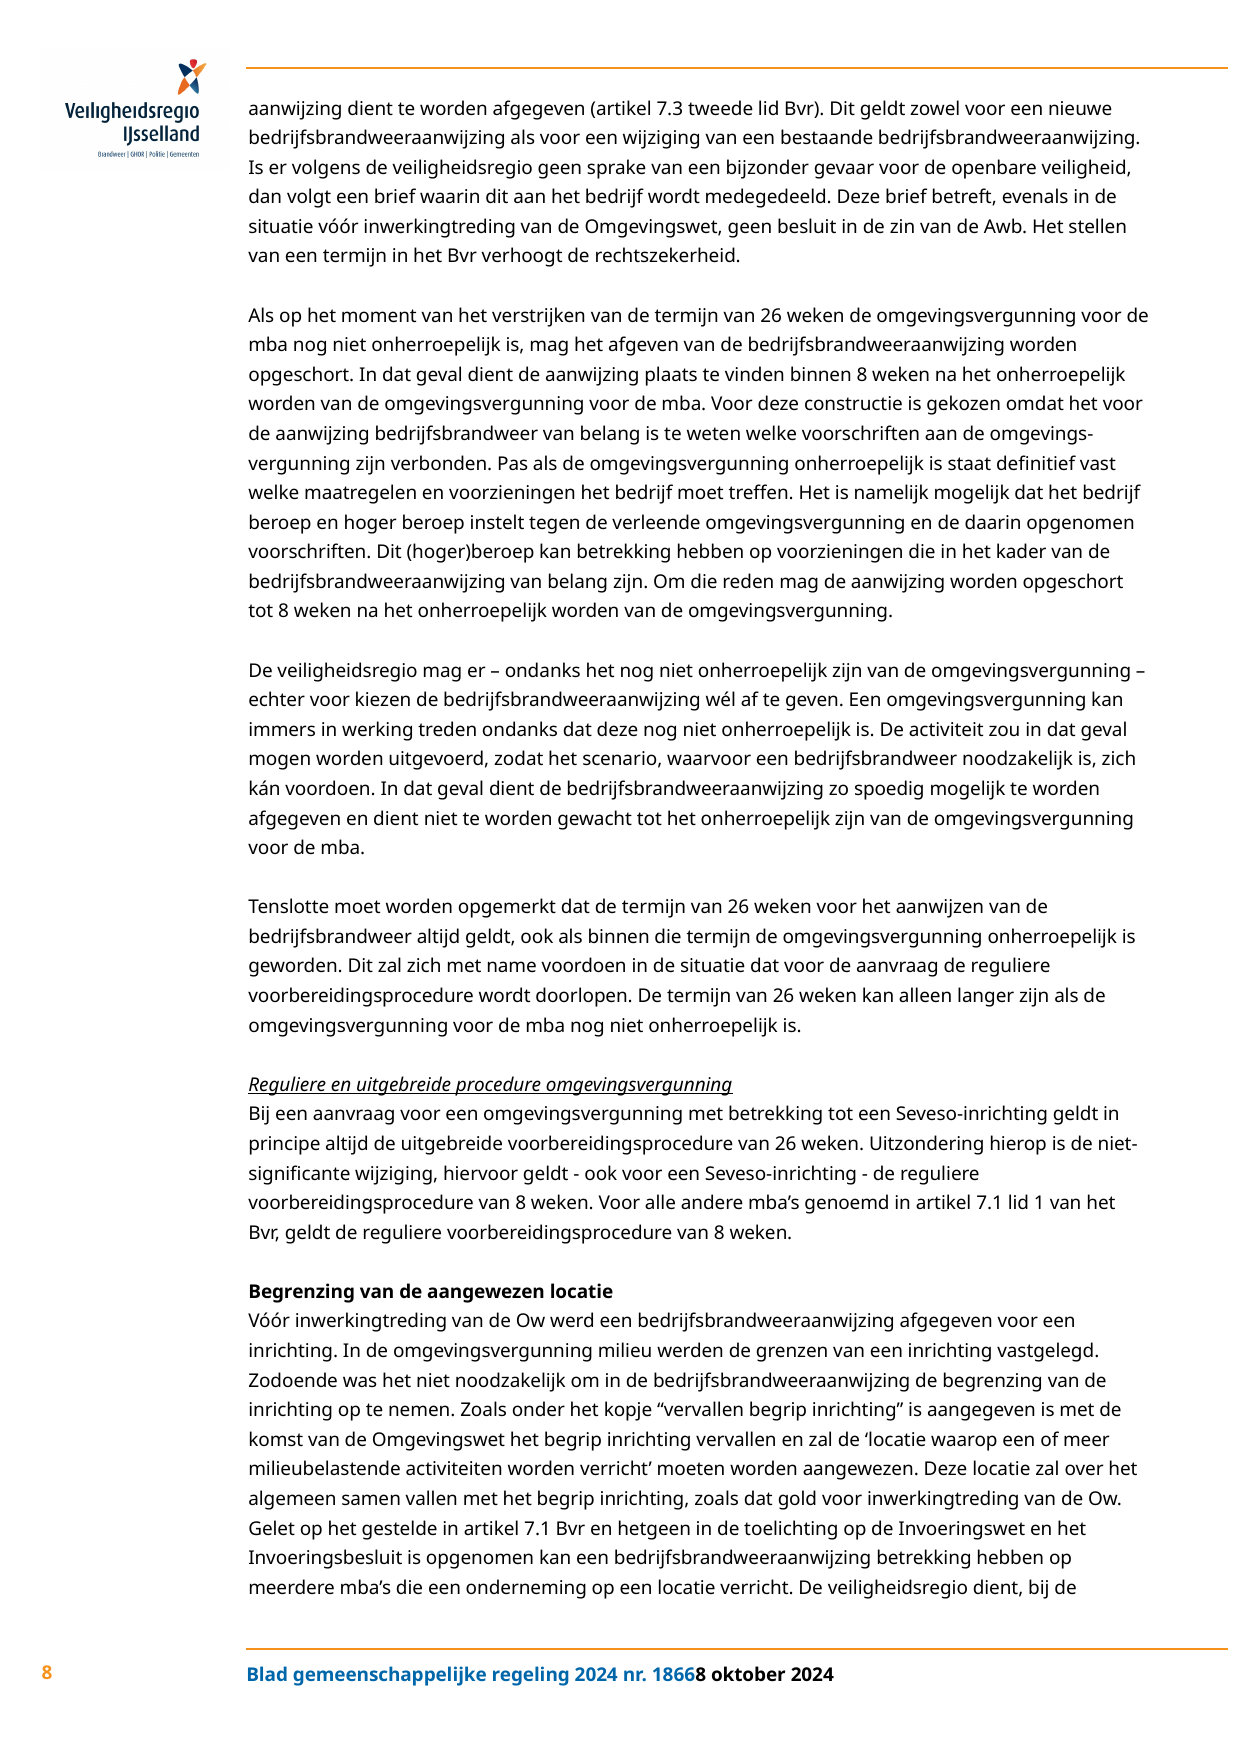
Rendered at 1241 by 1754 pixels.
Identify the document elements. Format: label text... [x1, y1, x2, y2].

text Reguliere en uitgebreide procedure omgevingsvergunning [248, 1071, 1152, 1097]
text Begrenzing van de aangewezen locatie [248, 1278, 1152, 1304]
text Gelet op het gestelde in artikel 7.1 Bvr en hetgeen in de toelichting op de Invoeringswet en het Invoeringsbesluit is opgenomen kan een bedrijfsbrandweeraanwijzing betrekking hebben op meerdere mba’s die een onderneming op een locatie verricht. De veiligheidsregio dient, bij de [248, 1515, 1152, 1600]
text De veiligheidsregio mag er – ondanks het nog niet onherroepelijk zijn van de omgevingsvergunning –echter voor kiezen de bedrijfsbrandweeraanwijzing wél af te geven. Een omgevingsvergunning kan immers in werking treden ondanks dat deze nog niet onherroepelijk is. De activiteit zou in dat geval mogen worden uitgevoerd, zodat het scenario, waarvoor een bedrijfsbrandweer noodzakelijk is, zich kán voordoen. In dat geval dient de bedrijfsbrandweeraanwijzing zo spoedig mogelijk te worden afgegeven en dient niet te worden gewacht tot het onherroepelijk zijn van de omgevingsvergunning voor de mba. [248, 657, 1152, 860]
text Bij een aanvraag voor een omgevingsvergunning met betrekking tot een Seveso-inrichting geldt in principe altijd de uitgebreide voorbereidingsprocedure van 26 weken. Uitzondering hierop is de niet-significante wijziging, hiervoor geldt - ook voor een Seveso-inrichting - de reguliere voorbereidingsprocedure van 8 weken. Voor alle andere mba’s genoemd in artikel 7.1 lid 1 van het Bvr, geldt de reguliere voorbereidingsprocedure van 8 weken. [248, 1101, 1152, 1245]
picture [41, 47, 231, 172]
text Tenslotte moet worden opgemerkt dat de termijn van 26 weken voor het aanwijzen van de bedrijfsbrandweer altijd geldt, ook als binnen die termijn de omgevingsvergunning onherroepelijk is geworden. Dit zal zich met name voordoen in de situatie dat voor de aanvraag de reguliere voorbereidingsprocedure wordt doorlopen. De termijn van 26 weken kan alleen langer zijn als de omgevingsvergunning voor de mba nog niet onherroepelijk is. [248, 893, 1152, 1038]
text Vóór inwerkingtreding van de Ow werd een bedrijfsbrandweeraanwijzing afgegeven voor een inrichting. In de omgevingsvergunning milieu werden de grenzen van een inrichting vastgelegd. Zodoende was het niet noodzakelijk om in de bedrijfsbrandweeraanwijzing de begrenzing van de inrichting op te nemen. Zoals onder het kopje “vervallen begrip inrichting” is aangegeven is met de komst van de Omgevingswet het begrip inrichting vervallen en zal de ‘locatie waarop een of meer milieubelastende activiteiten worden verricht’ moeten worden aangewezen. Deze locatie zal over het algemeen samen vallen met het begrip inrichting, zoals dat gold voor inwerkingtreding van de Ow. [248, 1308, 1152, 1511]
text aanwijzing dient te worden afgegeven (artikel 7.3 tweede lid Bvr). Dit geldt zowel voor een nieuwe bedrijfsbrandweeraanwijzing als voor een wijziging van een bestaande bedrijfsbrandweeraanwijzing. Is er volgens de veiligheidsregio geen sprake van een bijzonder gevaar voor de openbare veiligheid, dan volgt een brief waarin dit aan het bedrijf wordt medegedeeld. Deze brief betreft, evenals in de situatie vóór inwerkingtreding van de Omgevingswet, geen besluit in de zin van de Awb. Het stellen van een termijn in het Bvr verhoogt de rechtszekerheid. [248, 95, 1152, 268]
text Als op het moment van het verstrijken van de termijn van 26 weken de omgevingsvergunning voor de mba nog niet onherroepelijk is, mag het afgeven van de bedrijfsbrandweeraanwijzing worden opgeschort. In dat geval dient de aanwijzing plaats te vinden binnen 8 weken na het onherroepelijk worden van de omgevingsvergunning voor de mba. Voor deze constructie is gekozen omdat het voor de aanwijzing bedrijfsbrandweer van belang is te weten welke voorschriften aan de omgevings-vergunning zijn verbonden. Pas als de omgevingsvergunning onherroepelijk is staat definitief vast welke maatregelen en voorzieningen het bedrijf moet treffen. Het is namelijk mogelijk dat het bedrijf beroep en hoger beroep instelt tegen de verleende omgevingsvergunning en de daarin opgenomen voorschriften. Dit (hoger)beroep kan betrekking hebben op voorzieningen die in het kader van de bedrijfsbrandweeraanwijzing van belang zijn. Om die reden mag de aanwijzing worden opgeschort tot 8 weken na het onherroepelijk worden van de omgevingsvergunning. [248, 302, 1152, 623]
